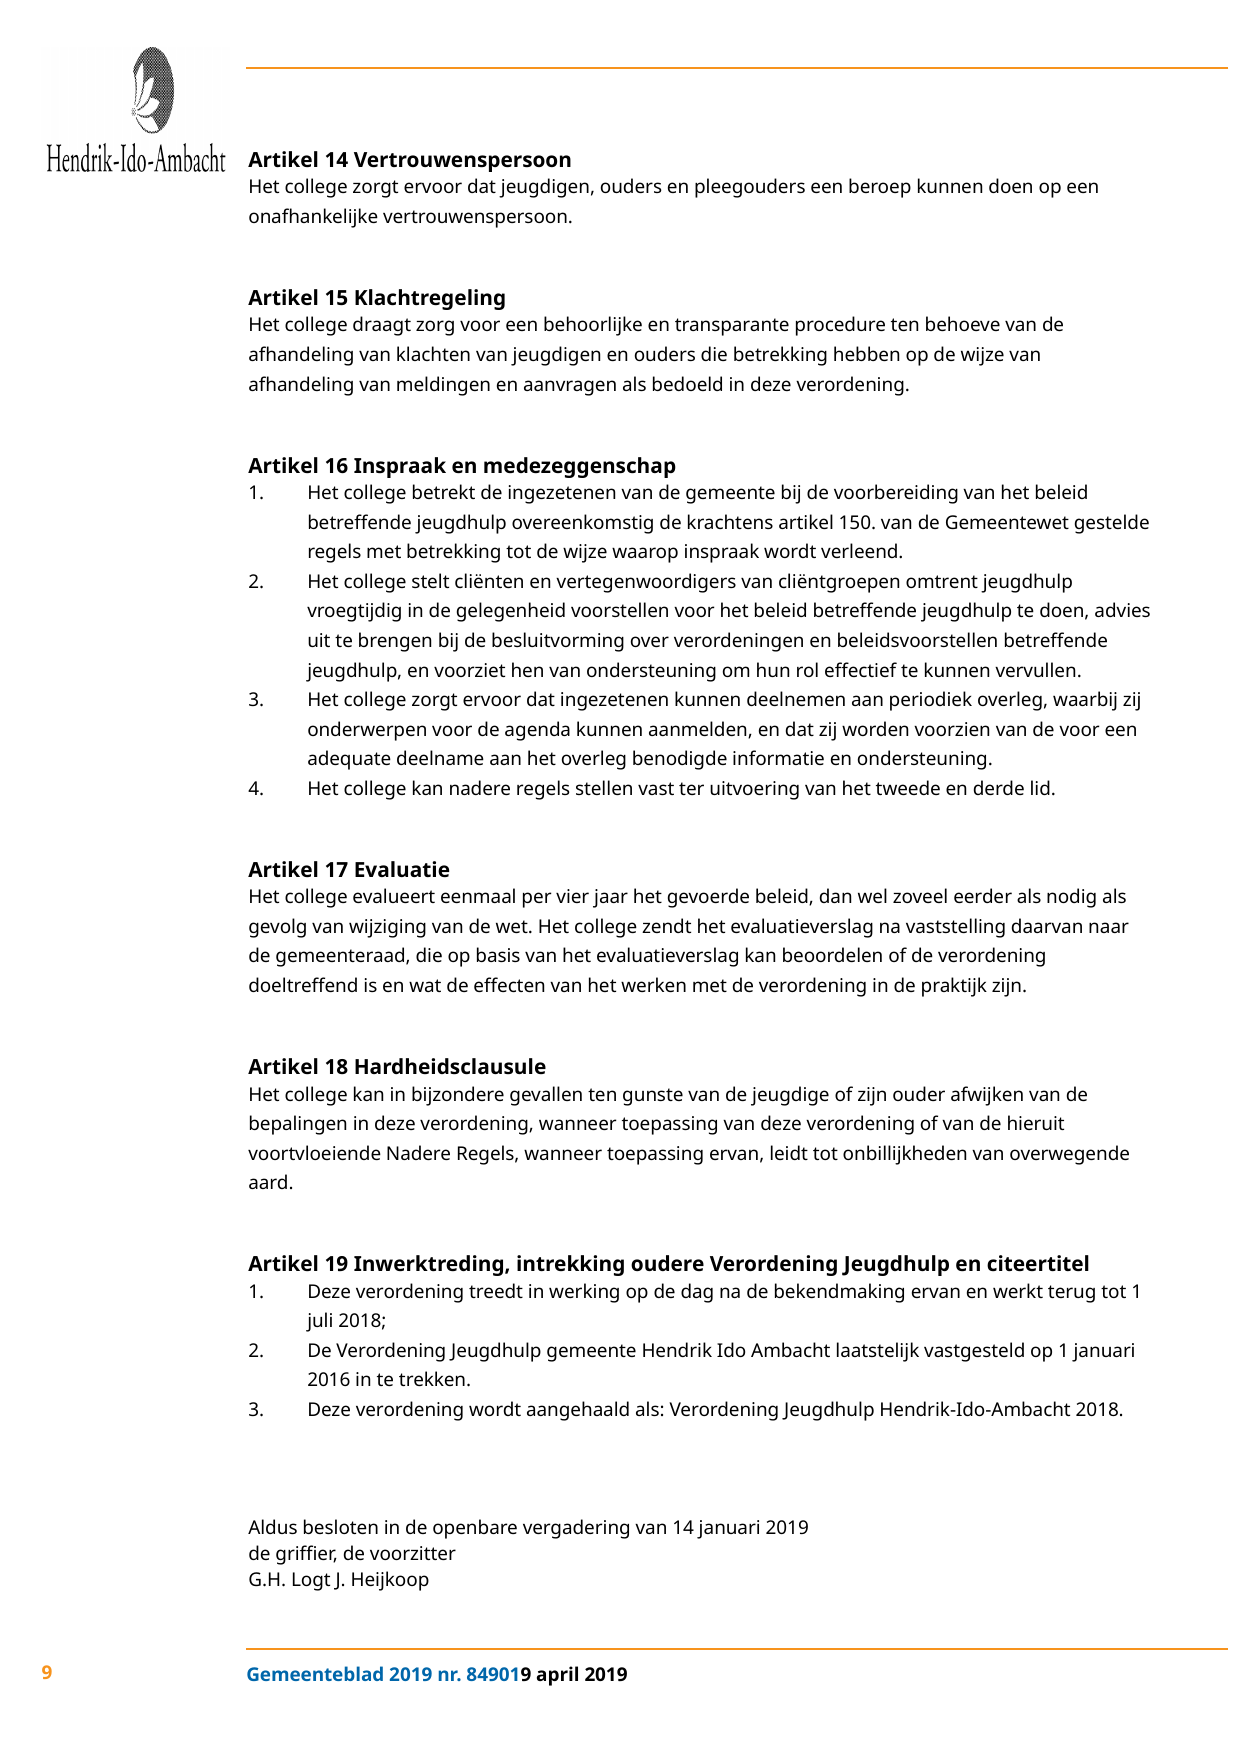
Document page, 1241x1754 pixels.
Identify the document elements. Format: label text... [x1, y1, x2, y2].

text de griffier, de voorzitter [248, 1540, 1152, 1566]
text G.H. Logt J. Heijkoop [248, 1566, 1152, 1592]
text Artikel 18 Hardheidsclausule [248, 1052, 1152, 1081]
list Deze verordening wordt aangehaald als: Verordening Jeugdhulp Hendrik-Ido-Ambacht 2018. [248, 1396, 1152, 1422]
list Het college kan nadere regels stellen vast ter uitvoering van het tweede en derde lid. [248, 775, 1152, 801]
text Artikel 15 Klachtregeling [248, 283, 1152, 312]
text Het college zorgt ervoor dat jeugdigen, ouders en pleegouders een beroep kunnen doen op een onafhankelijke vertrouwenspersoon. [248, 174, 1152, 229]
text Het college evalueert eenmaal per vier jaar het gevoerde beleid, dan wel zoveel eerder als nodig als gevolg van wijziging van de wet. Het college zendt het evaluatieverslag na vaststelling daarvan naar de gemeenteraad, die op basis van het evaluatieverslag kan beoordelen of de verordening doeltreffend is en wat de effecten van het werken met de verordening in de praktijk zijn. [248, 883, 1152, 998]
text Het college kan in bijzondere gevallen ten gunste van de jeugdige of zijn ouder afwijken van de bepalingen in deze verordening, wanneer toepassing van deze verordening of van de hieruit voortvloeiende Nadere Regels, wanneer toepassing ervan, leidt tot onbillijkheden van overwegende aard. [248, 1081, 1152, 1195]
list Het college zorgt ervoor dat ingezetenen kunnen deelnemen aan periodiek overleg, waarbij zij onderwerpen voor de agenda kunnen aanmelden, en dat zij worden voorzien van de voor een adequate deelname aan het overleg benodigde informatie en ondersteuning. [248, 686, 1152, 771]
text Artikel 17 Evaluatie [248, 855, 1152, 883]
text Artikel 19 Inwerktreding, intrekking oudere Verordening Jeugdhulp en citeertitel [248, 1249, 1152, 1278]
text Aldus besloten in de openbare vergadering van 14 januari 2019 [248, 1514, 1152, 1540]
text Artikel 14 Vertrouwenspersoon [248, 145, 1152, 174]
list De Verordening Jeugdhulp gemeente Hendrik Ido Ambacht laatstelijk vastgesteld op 1 januari 2016 in te trekken. [248, 1337, 1152, 1392]
text Artikel 16 Inspraak en medezeggenschap [248, 451, 1152, 479]
list Het college stelt cliënten en vertegenwoordigers van cliëntgroepen omtrent jeugdhulp vroegtijdig in de gelegenheid voorstellen voor het beleid betreffende jeugdhulp te doen, advies uit te brengen bij de besluitvorming over verordeningen en beleidsvoorstellen betreffende jeugdhulp, en voorziet hen van ondersteuning om hun rol effectief te kunnen vervullen. [248, 568, 1152, 682]
text Het college draagt zorg voor een behoorlijke en transparante procedure ten behoeve van de afhandeling van klachten van jeugdigen en ouders die betrekking hebben op de wijze van afhandeling van meldingen en aanvragen als bedoeld in deze verordening. [248, 312, 1152, 397]
list Het college betrekt de ingezetenen van de gemeente bij de voorbereiding van het beleid betreffende jeugdhulp overeenkomstig de krachtens artikel 150. van de Gemeentewet gestelde regels met betrekking tot de wijze waarop inspraak wordt verleend. [248, 479, 1152, 564]
list Deze verordening treedt in werking op de dag na de bekendmaking ervan en werkt terug tot 1 juli 2018; [248, 1278, 1152, 1333]
picture [41, 47, 231, 172]
